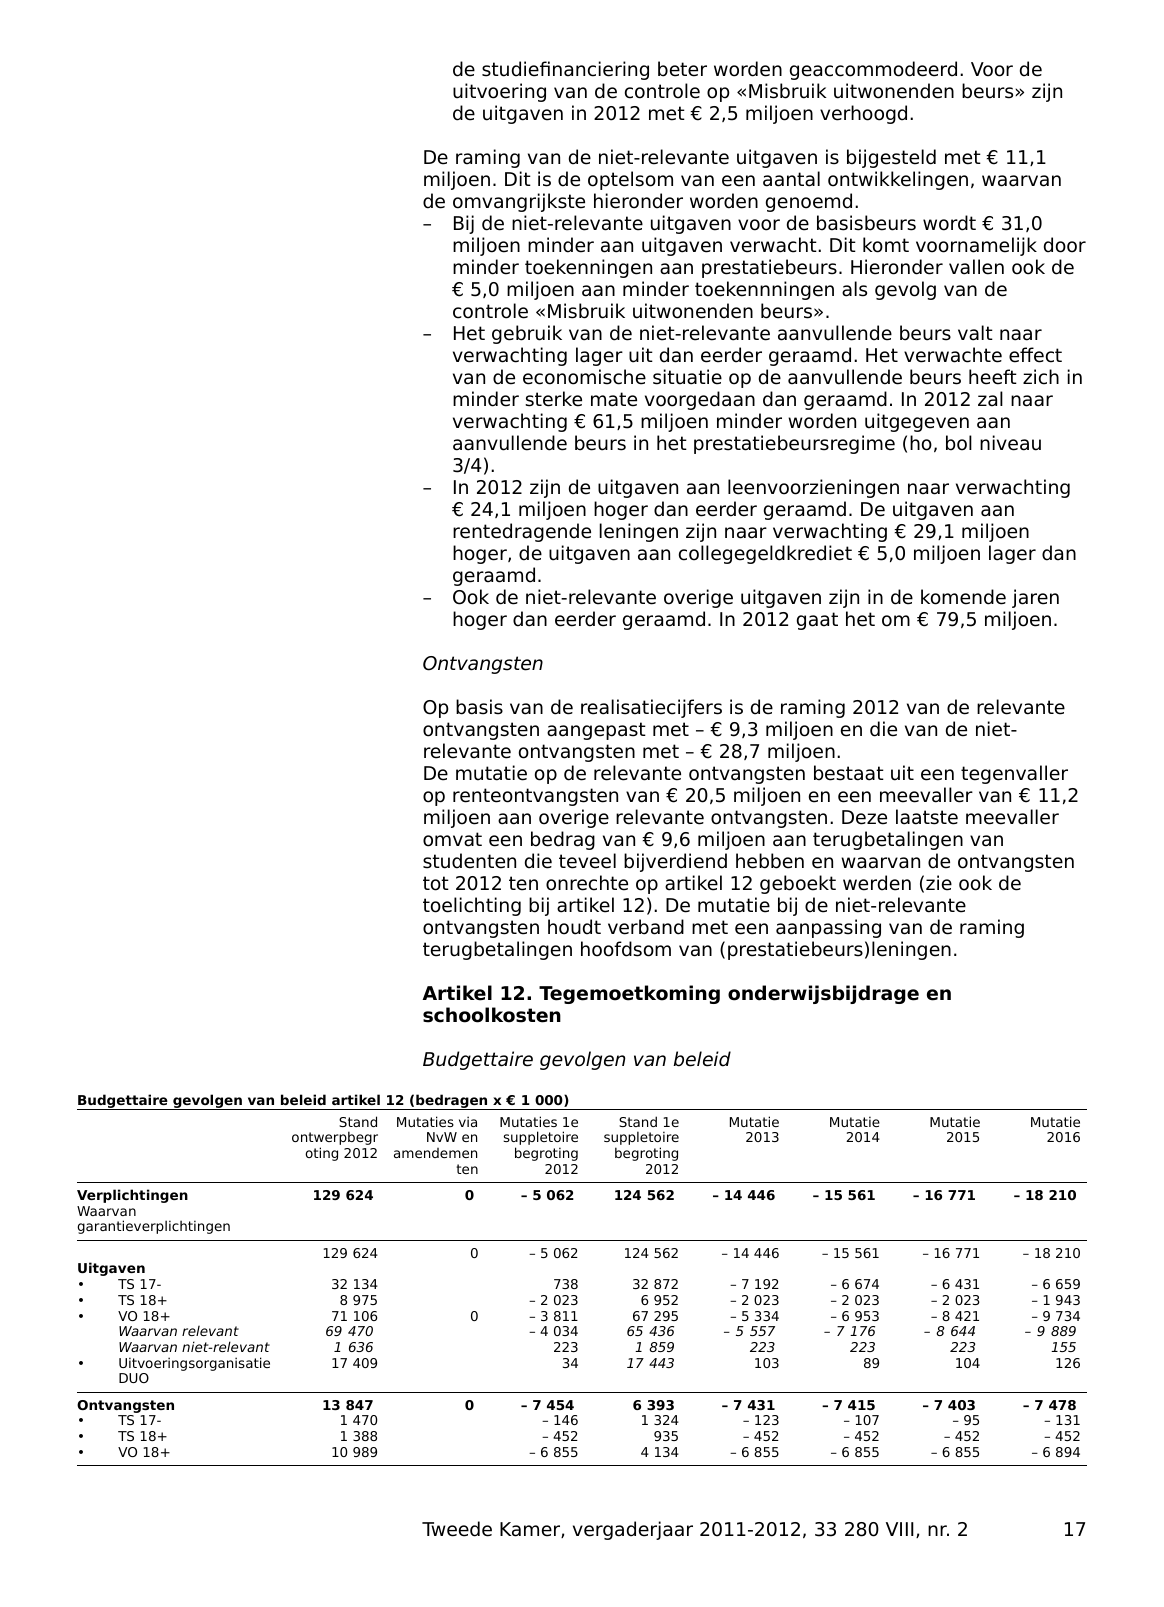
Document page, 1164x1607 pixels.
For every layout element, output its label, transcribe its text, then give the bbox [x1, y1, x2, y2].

table_cell 13 847 [284, 1393, 384, 1413]
subtitle Ontvangsten [422, 653, 1087, 675]
table_cell 71 106 [284, 1308, 384, 1324]
table_cell 17 443 [585, 1356, 685, 1392]
table_cell 67 295 [585, 1308, 685, 1324]
table_cell – 7 454 [484, 1393, 584, 1413]
table_cell – 1 943 [986, 1293, 1087, 1308]
table_cell 0 [384, 1393, 484, 1413]
table_cell [112, 1110, 283, 1182]
table_cell – 15 561 [785, 1183, 886, 1203]
table_cell 34 [484, 1356, 584, 1392]
table_cell – 7 403 [886, 1393, 986, 1413]
table_cell Ontvangsten [77, 1393, 283, 1413]
table_cell TS 18+ [112, 1429, 283, 1444]
text – Ook de niet-relevante overige uitgaven zijn in de komende jaren hoger dan eerder geraamd. In 2012 gaat het om € 79,5 miljoen. [422, 587, 1087, 631]
table_cell 935 [585, 1429, 685, 1444]
table_cell • [77, 1356, 112, 1392]
table_cell VO 18+ [112, 1445, 283, 1465]
table_cell [77, 1110, 112, 1182]
table_cell – 8 644 [886, 1324, 986, 1340]
table_cell [112, 1241, 283, 1261]
table_cell – 452 [785, 1429, 886, 1444]
subtitle Artikel 12. Tegemoetkoming onderwijsbijdrage en schoolkosten [422, 983, 1087, 1027]
table_cell Mutatie 2014 [785, 1110, 886, 1182]
table_cell – 8 421 [886, 1308, 986, 1324]
table_cell [986, 1204, 1087, 1240]
table_cell • [77, 1277, 112, 1293]
table_cell • [77, 1429, 112, 1444]
table_cell 6 952 [585, 1293, 685, 1308]
table_cell [284, 1261, 384, 1277]
table_cell [785, 1204, 886, 1240]
subtitle Budgettaire gevolgen van beleid [422, 1049, 1087, 1071]
text – In 2012 zijn de uitgaven aan leenvoorzieningen naar verwachting € 24,1 miljoen hoger dan eerder geraamd. De uitgaven aan rentedragende leningen zijn naar verwachting € 29,1 miljoen hoger, de uitgaven aan collegegeldkrediet € 5,0 miljoen lager dan geraamd. [422, 477, 1087, 587]
table_cell – 7 176 [785, 1324, 886, 1340]
table_cell 32 134 [284, 1277, 384, 1293]
table_cell 223 [785, 1340, 886, 1356]
table_cell – 6 674 [785, 1277, 886, 1293]
table_cell [384, 1429, 484, 1444]
table_cell 0 [384, 1183, 484, 1203]
table_cell Mutatie 2015 [886, 1110, 986, 1182]
table_cell 124 562 [585, 1241, 685, 1261]
table_cell Verplichtingen [77, 1183, 283, 1203]
table_cell [384, 1204, 484, 1240]
table_cell 6 393 [585, 1393, 685, 1413]
table_cell – 3 811 [484, 1308, 584, 1324]
table_cell 17 409 [284, 1356, 384, 1392]
table_cell – 6 855 [886, 1445, 986, 1465]
table_cell [384, 1413, 484, 1429]
table_cell – 7 431 [685, 1393, 785, 1413]
table_cell – 2 023 [886, 1293, 986, 1308]
table_cell – 107 [785, 1413, 886, 1429]
table_cell TS 17- [112, 1277, 283, 1293]
table_cell • [77, 1293, 112, 1308]
table_cell – 6 431 [886, 1277, 986, 1293]
table_cell – 5 062 [484, 1241, 584, 1261]
table_cell • [77, 1413, 112, 1429]
table_cell 103 [685, 1356, 785, 1392]
text Op basis van de realisatiecijfers is de raming 2012 van de relevante ontvangsten aangepast met – € 9,3 miljoen en die van de niet-relevante ontvangsten met – € 28,7 miljoen. [422, 697, 1087, 763]
table_cell – 5 334 [685, 1308, 785, 1324]
text de studiefinanciering beter worden geaccommodeerd. Voor de uitvoering van de controle op «Misbruik uitwonenden beurs» zijn de uitgaven in 2012 met € 2,5 miljoen verhoogd. [422, 59, 1087, 125]
table_cell [384, 1356, 484, 1392]
table_cell [685, 1261, 785, 1277]
table_cell 1 324 [585, 1413, 685, 1429]
table_cell 223 [484, 1340, 584, 1356]
text – Bij de niet-relevante uitgaven voor de basisbeurs wordt € 31,0 miljoen minder aan uitgaven verwacht. Dit komt voornamelijk door minder toekenningen aan prestatiebeurs. Hieronder vallen ook de € 5,0 miljoen aan minder toekennningen als gevolg van de controle «Misbruik uitwonenden beurs». [422, 213, 1087, 323]
table_cell Waarvan niet-relevant [112, 1340, 283, 1356]
table_cell Waarvan garantieverplichtingen [77, 1204, 283, 1240]
table_cell Stand 1e suppletoire begroting 2012 [585, 1110, 685, 1182]
table_cell 89 [785, 1356, 886, 1392]
table_cell [585, 1261, 685, 1277]
table_cell 10 989 [284, 1445, 384, 1465]
table_cell Mutatie 2016 [986, 1110, 1087, 1182]
table_cell TS 17- [112, 1413, 283, 1429]
table_cell 223 [685, 1340, 785, 1356]
table_cell 1 388 [284, 1429, 384, 1444]
table_cell – 18 210 [986, 1241, 1087, 1261]
table_cell [77, 1241, 112, 1261]
table_cell 129 624 [284, 1241, 384, 1261]
table_cell 32 872 [585, 1277, 685, 1293]
table_cell Waarvan relevant [112, 1324, 283, 1340]
table_cell Uitvoeringsorganisatie DUO [112, 1356, 283, 1392]
table_cell – 9 889 [986, 1324, 1087, 1340]
table_cell 0 [384, 1308, 484, 1324]
table_cell [384, 1324, 484, 1340]
table_cell 1 636 [284, 1340, 384, 1356]
table_cell – 5 557 [685, 1324, 785, 1340]
table_cell – 6 894 [986, 1445, 1087, 1465]
table_cell [384, 1277, 484, 1293]
table_cell [384, 1261, 484, 1277]
table_cell 8 975 [284, 1293, 384, 1308]
table_cell • [77, 1308, 112, 1324]
table_cell [685, 1204, 785, 1240]
text – Het gebruik van de niet-relevante aanvullende beurs valt naar verwachting lager uit dan eerder geraamd. Het verwachte effect van de economische situatie op de aanvullende beurs heeft zich in minder sterke mate voorgedaan dan geraamd. In 2012 zal naar verwachting € 61,5 miljoen minder worden uitgegeven aan aanvullende beurs in het prestatiebeursregime (ho, bol niveau 3/4). [422, 323, 1087, 477]
table_cell – 452 [484, 1429, 584, 1444]
table_cell 738 [484, 1277, 584, 1293]
table_cell Mutaties via NvW en amendementen [384, 1110, 484, 1182]
table_cell 0 [384, 1241, 484, 1261]
table_cell 223 [886, 1340, 986, 1356]
table_cell • [77, 1445, 112, 1465]
table_cell [585, 1204, 685, 1240]
table_cell [886, 1204, 986, 1240]
table_cell [77, 1340, 112, 1356]
table_cell 1 859 [585, 1340, 685, 1356]
table_cell TS 18+ [112, 1293, 283, 1308]
table_cell – 7 415 [785, 1393, 886, 1413]
table_cell VO 18+ [112, 1308, 283, 1324]
table_cell – 7 192 [685, 1277, 785, 1293]
table_cell Stand ontwerpbegroting 2012 [284, 1110, 384, 1182]
table_cell – 6 953 [785, 1308, 886, 1324]
table_cell – 7 478 [986, 1393, 1087, 1413]
table_cell 65 436 [585, 1324, 685, 1340]
table_cell Uitgaven [77, 1261, 283, 1277]
table_cell 155 [986, 1340, 1087, 1356]
table_cell [484, 1261, 584, 1277]
table_cell [384, 1340, 484, 1356]
table_cell 4 134 [585, 1445, 685, 1465]
table_cell 126 [986, 1356, 1087, 1392]
table_cell – 2 023 [484, 1293, 584, 1308]
table_cell 124 562 [585, 1183, 685, 1203]
table_cell – 5 062 [484, 1183, 584, 1203]
table_cell [986, 1261, 1087, 1277]
text De mutatie op de relevante ontvangsten bestaat uit een tegenvaller op renteontvangsten van € 20,5 miljoen en een meevaller van € 11,2 miljoen aan overige relevante ontvangsten. Deze laatste meevaller omvat een bedrag van € 9,6 miljoen aan terugbetalingen van studenten die teveel bijverdiend hebben en waarvan de ontvangsten tot 2012 ten onrechte op artikel 12 geboekt werden (zie ook de toelichting bij artikel 12). De mutatie bij de niet-relevante ontvangsten houdt verband met een aanpassing van de raming terugbetalingen hoofdsom van (prestatiebeurs)leningen. [422, 763, 1087, 961]
table_cell – 2 023 [685, 1293, 785, 1308]
table_cell [886, 1261, 986, 1277]
table_cell – 18 210 [986, 1183, 1087, 1203]
table_cell [384, 1445, 484, 1465]
table_header Budgettaire gevolgen van beleid artikel 12 (bedragen x € 1 000) [77, 1093, 1087, 1109]
table_cell – 4 034 [484, 1324, 584, 1340]
table_cell – 6 855 [685, 1445, 785, 1465]
table_cell [384, 1293, 484, 1308]
table_cell 104 [886, 1356, 986, 1392]
table_cell 1 470 [284, 1413, 384, 1429]
table_cell – 14 446 [685, 1241, 785, 1261]
table_cell – 14 446 [685, 1183, 785, 1203]
table_cell – 452 [685, 1429, 785, 1444]
table_cell – 6 855 [785, 1445, 886, 1465]
table_cell – 6 855 [484, 1445, 584, 1465]
table_cell [77, 1324, 112, 1340]
table_cell – 2 023 [785, 1293, 886, 1308]
table_cell – 123 [685, 1413, 785, 1429]
table_cell [785, 1261, 886, 1277]
table_cell – 6 659 [986, 1277, 1087, 1293]
table_cell – 95 [886, 1413, 986, 1429]
table_cell – 452 [986, 1429, 1087, 1444]
table_cell 69 470 [284, 1324, 384, 1340]
table_cell [284, 1204, 384, 1240]
table_cell – 452 [886, 1429, 986, 1444]
table_cell – 15 561 [785, 1241, 886, 1261]
table_cell – 146 [484, 1413, 584, 1429]
table_cell Mutaties 1e suppletoire begroting 2012 [484, 1110, 584, 1182]
table_cell – 16 771 [886, 1241, 986, 1261]
table_cell – 9 734 [986, 1308, 1087, 1324]
table_cell – 16 771 [886, 1183, 986, 1203]
text De raming van de niet-relevante uitgaven is bijgesteld met € 11,1 miljoen. Dit is de optelsom van een aantal ontwikkelingen, waarvan de omvangrijkste hieronder worden genoemd. [422, 147, 1087, 213]
table_cell 129 624 [284, 1183, 384, 1203]
table_cell – 131 [986, 1413, 1087, 1429]
table_cell [484, 1204, 584, 1240]
table_cell Mutatie 2013 [685, 1110, 785, 1182]
